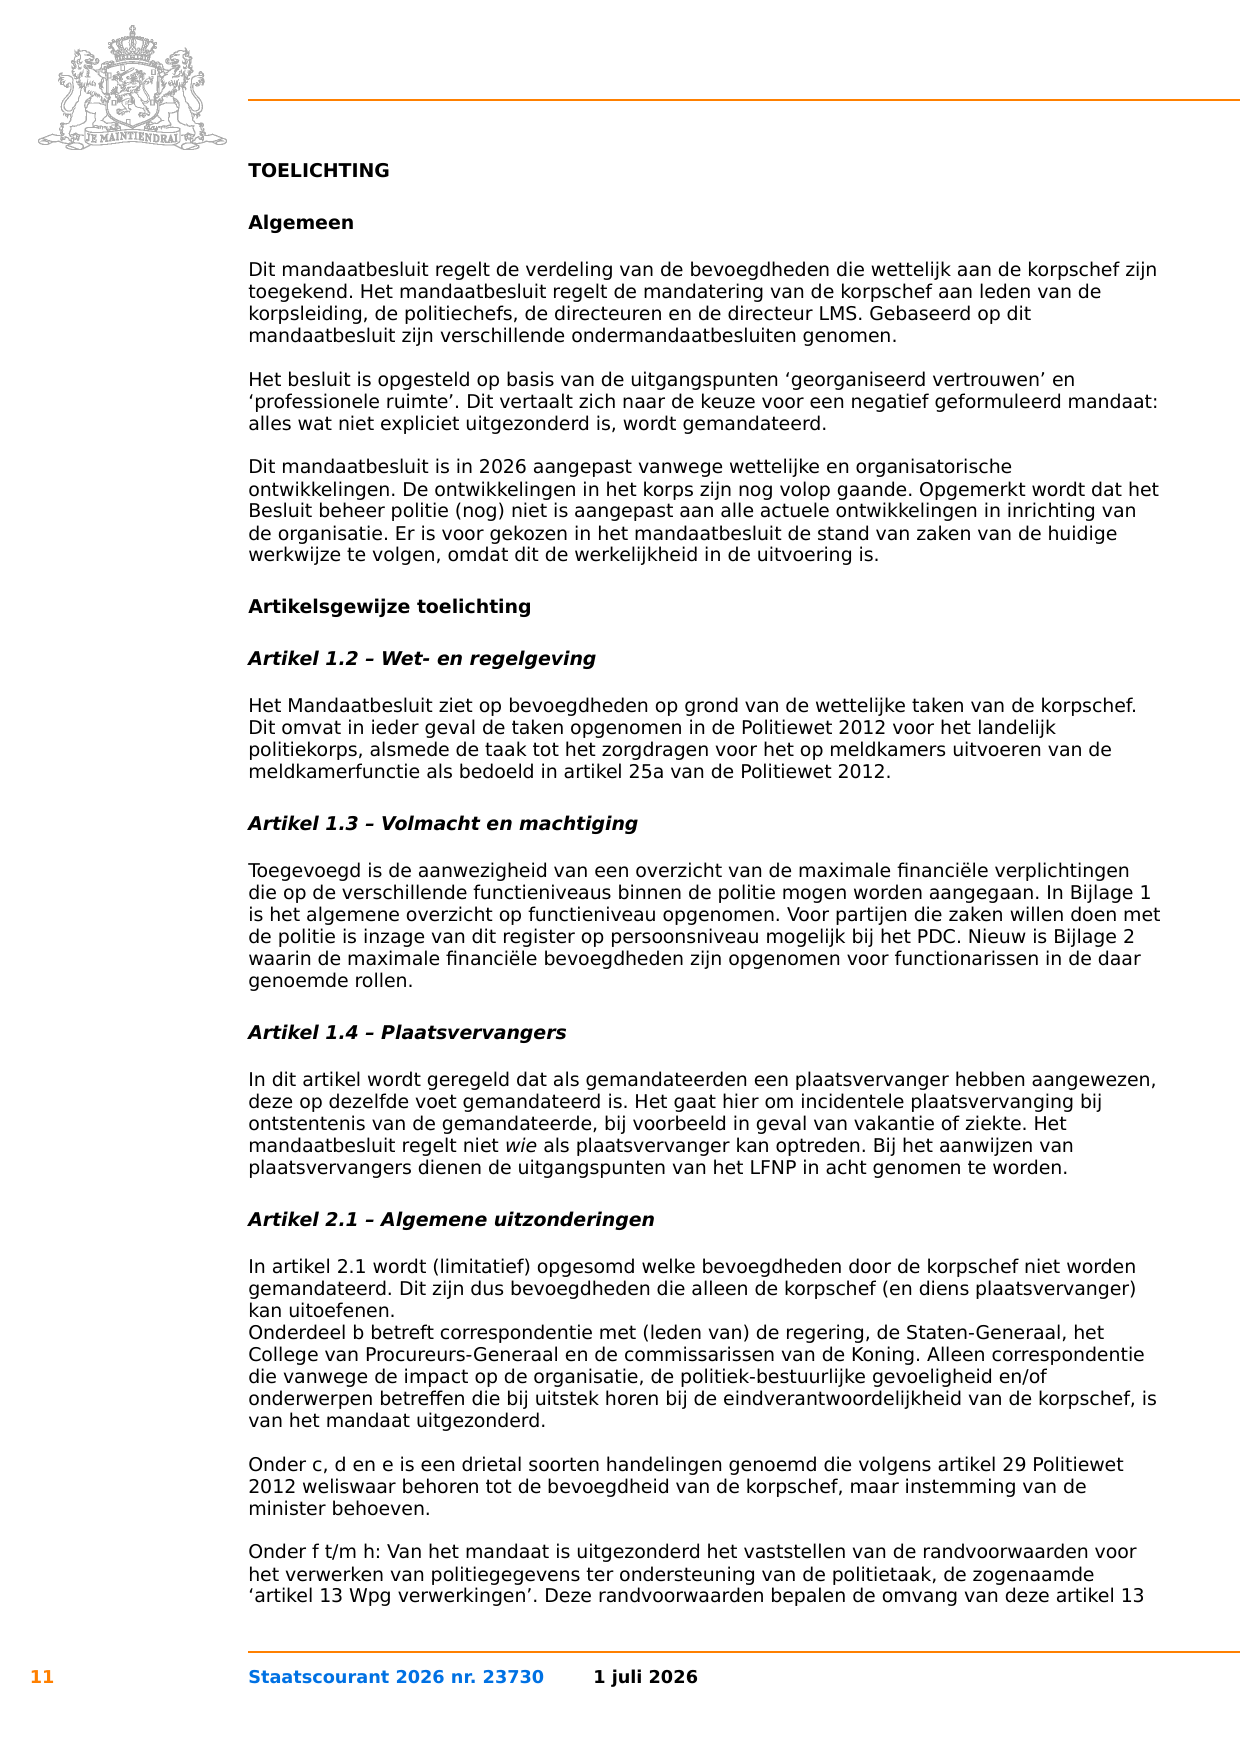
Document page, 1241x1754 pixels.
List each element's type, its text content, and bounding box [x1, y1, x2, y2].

text Het besluit is opgesteld op basis van de uitgangspunten ‘georganiseerd vertrouwen’ en ‘professionele ruimte’. Dit vertaalt zich naar de keuze voor een negatief geformuleerd mandaat: alles wat niet expliciet uitgezonderd is, wordt gemandateerd. [248, 369, 1163, 434]
subtitle Algemeen [248, 212, 1163, 234]
text Dit mandaatbesluit is in 2026 aangepast vanwege wettelijke en organisatorische ontwikkelingen. De ontwikkelingen in het korps zijn nog volop gaande. Opgemerkt wordt dat het Besluit beheer politie (nog) niet is aangepast aan alle actuele ontwikkelingen in inrichting van de organisatie. Er is voor gekozen in het mandaatbesluit de stand van zaken van de huidige werkwijze te volgen, omdat dit de werkelijkheid in de uitvoering is. [248, 456, 1163, 566]
text Dit mandaatbesluit regelt de verdeling van de bevoegdheden die wettelijk aan de korpschef zijn toegekend. Het mandaatbesluit regelt de mandatering van de korpschef aan leden van de korpsleiding, de politiechefs, de directeuren en de directeur LMS. Gebaseerd op dit mandaatbesluit zijn verschillende ondermandaatbesluiten genomen. [248, 259, 1163, 347]
subtitle Artikel 1.2 – Wet- en regelgeving [248, 648, 1163, 670]
text Onder c, d en e is een drietal soorten handelingen genoemd die volgens artikel 29 Politiewet 2012 weliswaar behoren tot de bevoegdheid van de korpschef, maar instemming van de minister behoeven. [248, 1454, 1163, 1519]
subtitle Artikelsgewijze toelichting [248, 596, 1163, 618]
text In artikel 2.1 wordt (limitatief) opgesomd welke bevoegdheden door de korpschef niet worden gemandateerd. Dit zijn dus bevoegdheden die alleen de korpschef (en diens plaatsvervanger) kan uitoefenen. [248, 1256, 1163, 1322]
subtitle TOELICHTING [248, 160, 1163, 182]
text Onder f t/m h: Van het mandaat is uitgezonderd het vaststellen van de randvoorwaarden voor het verwerken van politiegegevens ter ondersteuning van de politietaak, de zogenaamde ‘artikel 13 Wpg verwerkingen’. Deze randvoorwaarden bepalen de omvang van deze artikel 13 [248, 1541, 1163, 1607]
text In dit artikel wordt geregeld dat als gemandateerden een plaatsvervanger hebben aangewezen, deze op dezelfde voet gemandateerd is. Het gaat hier om incidentele plaatsvervanging bij ontstentenis van de gemandateerde, bij voorbeeld in geval van vakantie of ziekte. Het mandaatbesluit regelt niet wie als plaatsvervanger kan optreden. Bij het aanwijzen van plaatsvervangers dienen de uitgangspunten van het LFNP in acht genomen te worden. [248, 1069, 1163, 1179]
subtitle Artikel 1.4 – Plaatsvervangers [248, 1022, 1163, 1044]
subtitle Artikel 2.1 – Algemene uitzonderingen [248, 1209, 1163, 1231]
subtitle Artikel 1.3 – Volmacht en machtiging [248, 813, 1163, 835]
picture [38, 25, 227, 150]
text Toegevoegd is de aanwezigheid van een overzicht van de maximale financiële verplichtingen die op de verschillende functieniveaus binnen de politie mogen worden aangegaan. In Bijlage 1 is het algemene overzicht op functieniveau opgenomen. Voor partijen die zaken willen doen met de politie is inzage van dit register op persoonsniveau mogelijk bij het PDC. Nieuw is Bijlage 2 waarin de maximale financiële bevoegdheden zijn opgenomen voor functionarissen in de daar genoemde rollen. [248, 860, 1163, 992]
text Onderdeel b betreft correspondentie met (leden van) de regering, de Staten-Generaal, het College van Procureurs-Generaal en de commissarissen van de Koning. Alleen correspondentie die vanwege de impact op de organisatie, de politiek-bestuurlijke gevoeligheid en/of onderwerpen betreffen die bij uitstek horen bij de eindverantwoordelijkheid van de korpschef, is van het mandaat uitgezonderd. [248, 1322, 1163, 1432]
text Het Mandaatbesluit ziet op bevoegdheden op grond van de wettelijke taken van de korpschef. Dit omvat in ieder geval de taken opgenomen in de Politiewet 2012 voor het landelijk politiekorps, alsmede de taak tot het zorgdragen voor het op meldkamers uitvoeren van de meldkamerfunctie als bedoeld in artikel 25a van de Politiewet 2012. [248, 695, 1163, 783]
